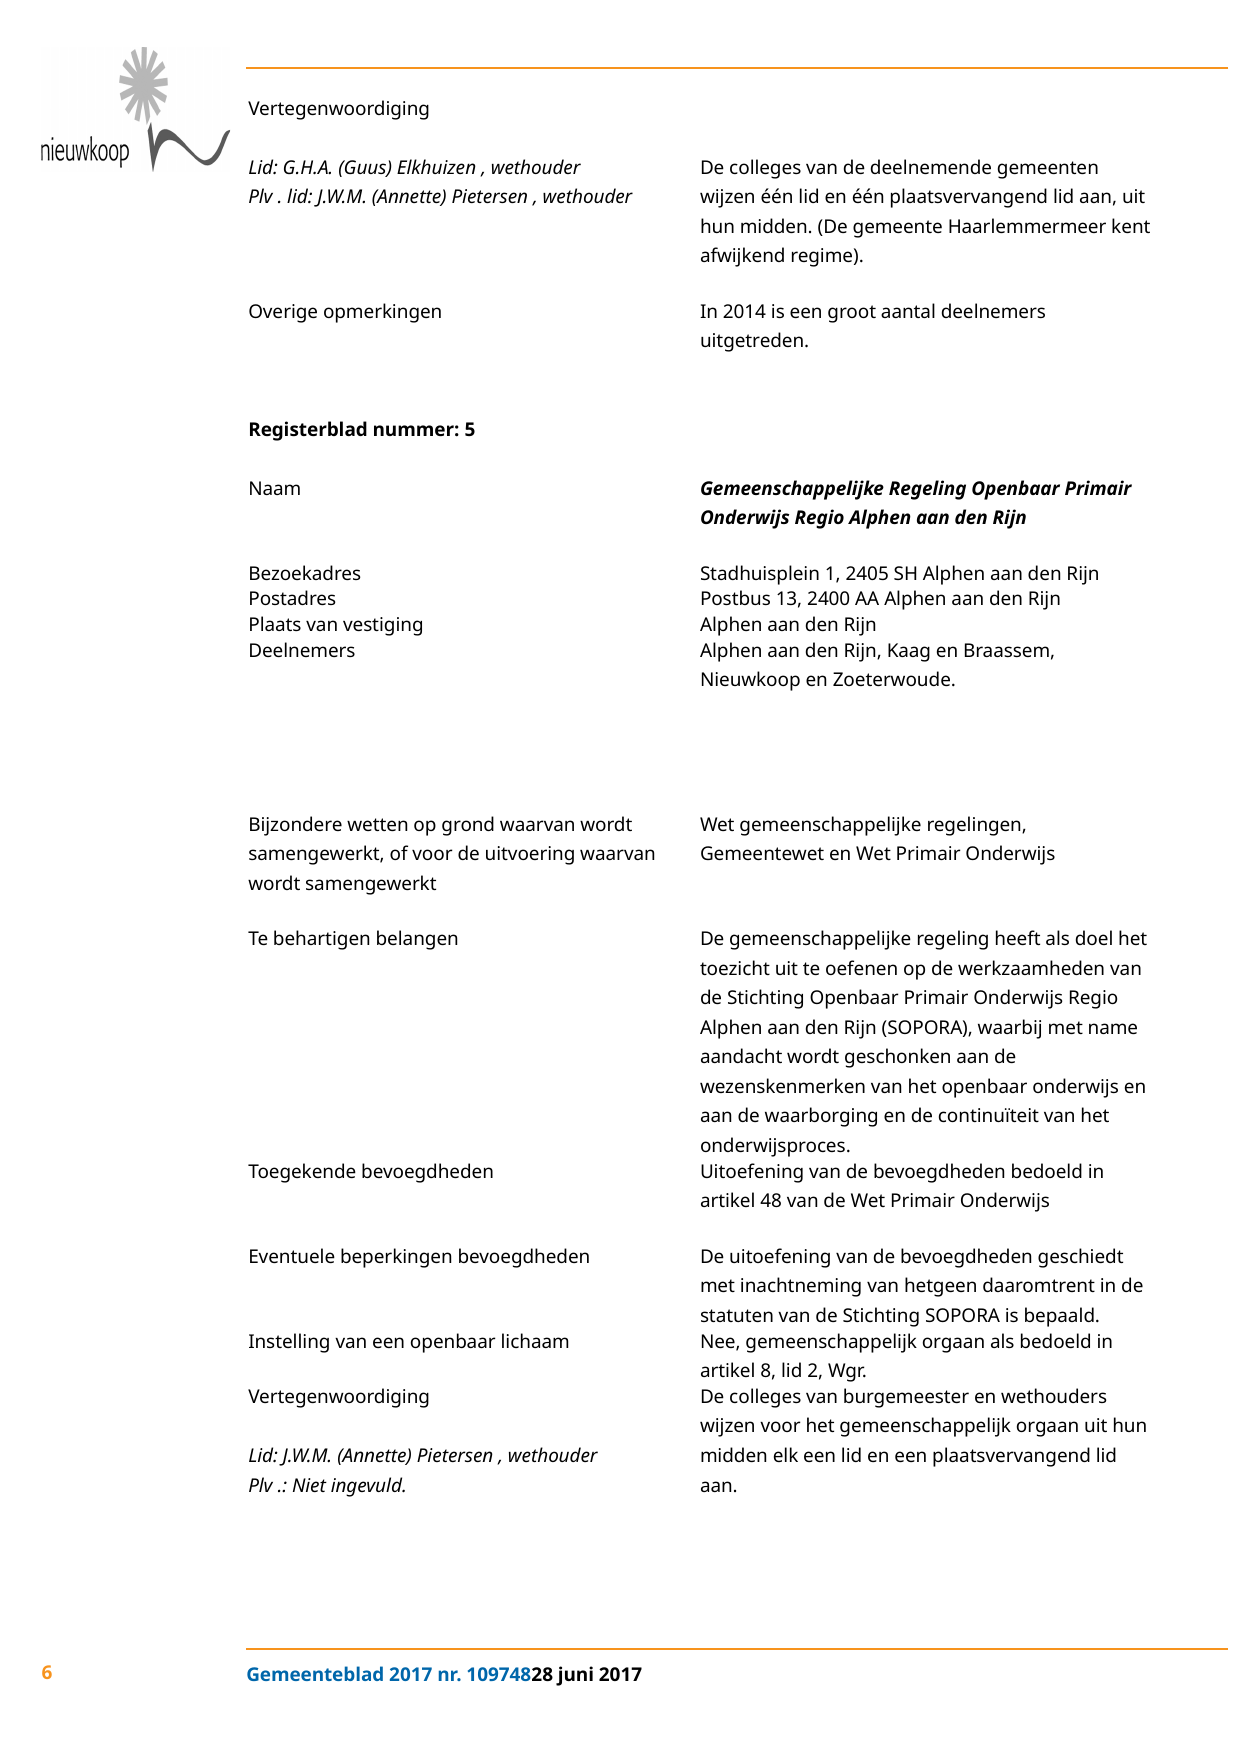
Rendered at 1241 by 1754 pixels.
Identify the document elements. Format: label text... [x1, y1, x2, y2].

text Registerblad nummer: 5 [248, 416, 1152, 441]
table_cell Toegekende bevoegdheden [248, 1158, 700, 1243]
table_cell Bijzondere wetten op grond waarvan wordt samengewerkt, of voor de uitvoering waarvan wordt samengewerkt [248, 811, 700, 925]
table_header Gemeenschappelijke Regeling Openbaar Primair Onderwijs Regio Alphen aan den Rijn [700, 475, 1152, 560]
table_cell Postadres [248, 586, 700, 611]
table_cell Wet gemeenschappelijke regelingen, Gemeentewet en Wet Primair Onderwijs [700, 811, 1152, 925]
table_cell Bezoekadres [248, 560, 700, 586]
table_cell Instelling van een openbaar lichaam [248, 1328, 700, 1383]
table_cell Overige opmerkingen [248, 298, 700, 383]
table_cell De uitoefening van de bevoegdheden geschiedt met inachtneming van hetgeen daaromtrent in de statuten van de Stichting SOPORA is bepaald. [700, 1243, 1152, 1328]
table_header Naam [248, 475, 700, 560]
table_cell De colleges van de deelnemende gemeenten wijzen één lid en één plaatsvervangend lid aan, uit hun midden. (De gemeente Haarlemmermeer kent afwijkend regime). [700, 95, 1152, 298]
picture [41, 47, 231, 172]
table_cell De colleges van burgemeester en wethouders wijzen voor het gemeenschappelijk orgaan uit hun midden elk een lid en een plaatsvervangend lid aan. [700, 1383, 1152, 1527]
table_cell Deelnemers [248, 637, 700, 811]
table_cell In 2014 is een groot aantal deelnemers uitgetreden. [700, 298, 1152, 383]
table_cell Plaats van vestiging [248, 611, 700, 637]
table_cell Alphen aan den Rijn [700, 611, 1152, 637]
table_cell Alphen aan den Rijn, Kaag en Braassem, Nieuwkoop en Zoeterwoude. [700, 637, 1152, 811]
table_cell Te behartigen belangen [248, 925, 700, 1158]
table_cell Vertegenwoordiging Lid: J.W.M. (Annette) Pietersen , wethouder Plv .: Niet ingevuld. [248, 1383, 700, 1527]
table_cell Vertegenwoordiging Lid: G.H.A. (Guus) Elkhuizen , wethouder Plv . lid: J.W.M. (Annette) Pietersen , wethouder [248, 95, 700, 298]
table_cell Stadhuisplein 1, 2405 SH Alphen aan den Rijn [700, 560, 1152, 586]
table_cell Eventuele beperkingen bevoegdheden [248, 1243, 700, 1328]
table_cell Uitoefening van de bevoegdheden bedoeld in artikel 48 van de Wet Primair Onderwijs [700, 1158, 1152, 1243]
table_cell Nee, gemeenschappelijk orgaan als bedoeld in artikel 8, lid 2, Wgr. [700, 1328, 1152, 1383]
table_cell Postbus 13, 2400 AA Alphen aan den Rijn [700, 586, 1152, 611]
table_cell De gemeenschappelijke regeling heeft als doel het toezicht uit te oefenen op de werkzaamheden van de Stichting Openbaar Primair Onderwijs Regio Alphen aan den Rijn (SOPORA), waarbij met name aandacht wordt geschonken aan de wezenskenmerken van het openbaar onderwijs en aan de waarborging en de continuïteit van het onderwijsproces. [700, 925, 1152, 1158]
